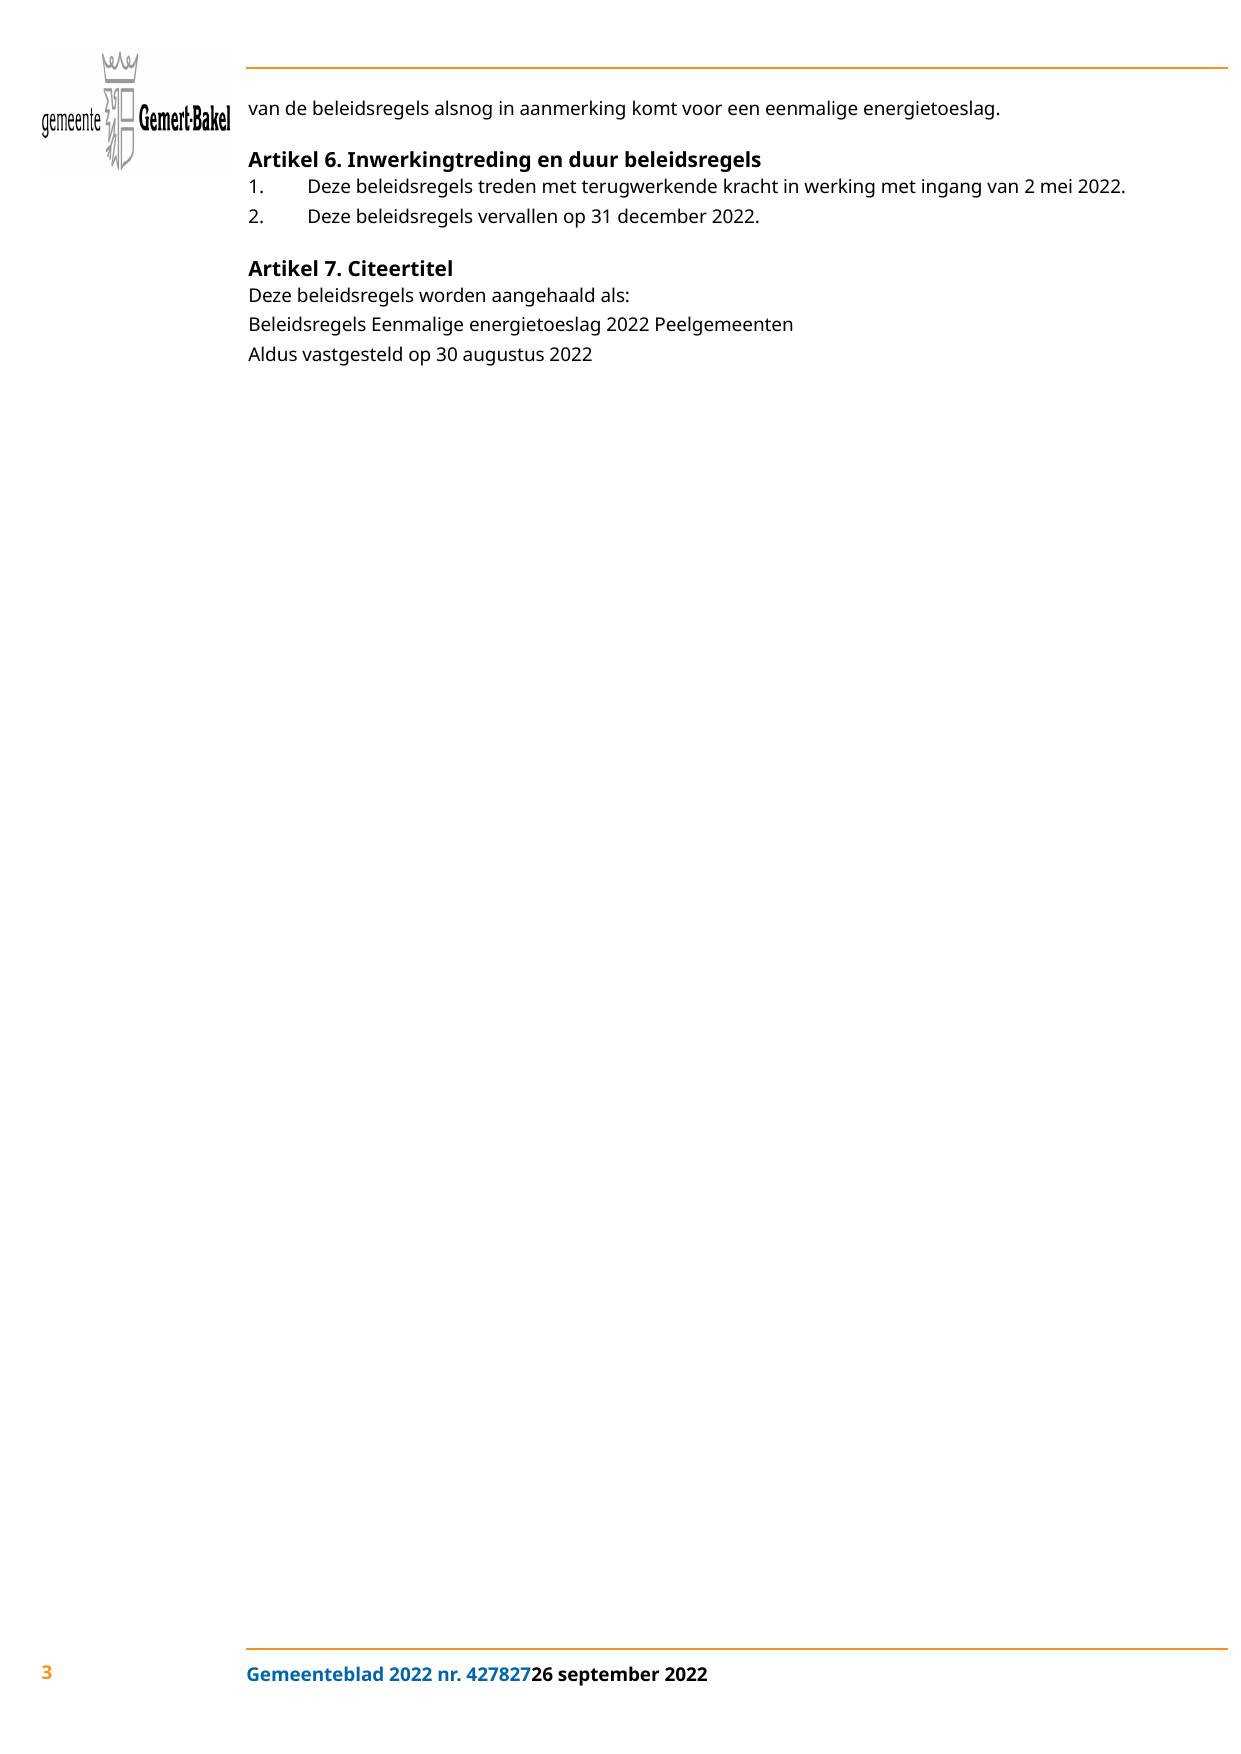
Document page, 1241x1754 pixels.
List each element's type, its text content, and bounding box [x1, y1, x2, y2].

text Artikel 7. Citeertitel [248, 254, 1152, 282]
list Deze beleidsregels treden met terugwerkende kracht in werking met ingang van 2 mei 2022. [248, 174, 1152, 199]
text Beleidsregels Eenmalige energietoeslag 2022 Peelgemeenten [248, 312, 1152, 337]
list Deze beleidsregels vervallen op 31 december 2022. [248, 203, 1152, 229]
text Deze beleidsregels worden aangehaald als: [248, 282, 1152, 308]
text Aldus vastgesteld op 30 augustus 2022 [248, 341, 1152, 367]
picture [41, 47, 231, 172]
text van de beleidsregels alsnog in aanmerking komt voor een eenmalige energietoeslag. [248, 95, 1152, 121]
text Artikel 6. Inwerkingtreding en duur beleidsregels [248, 145, 1152, 174]
